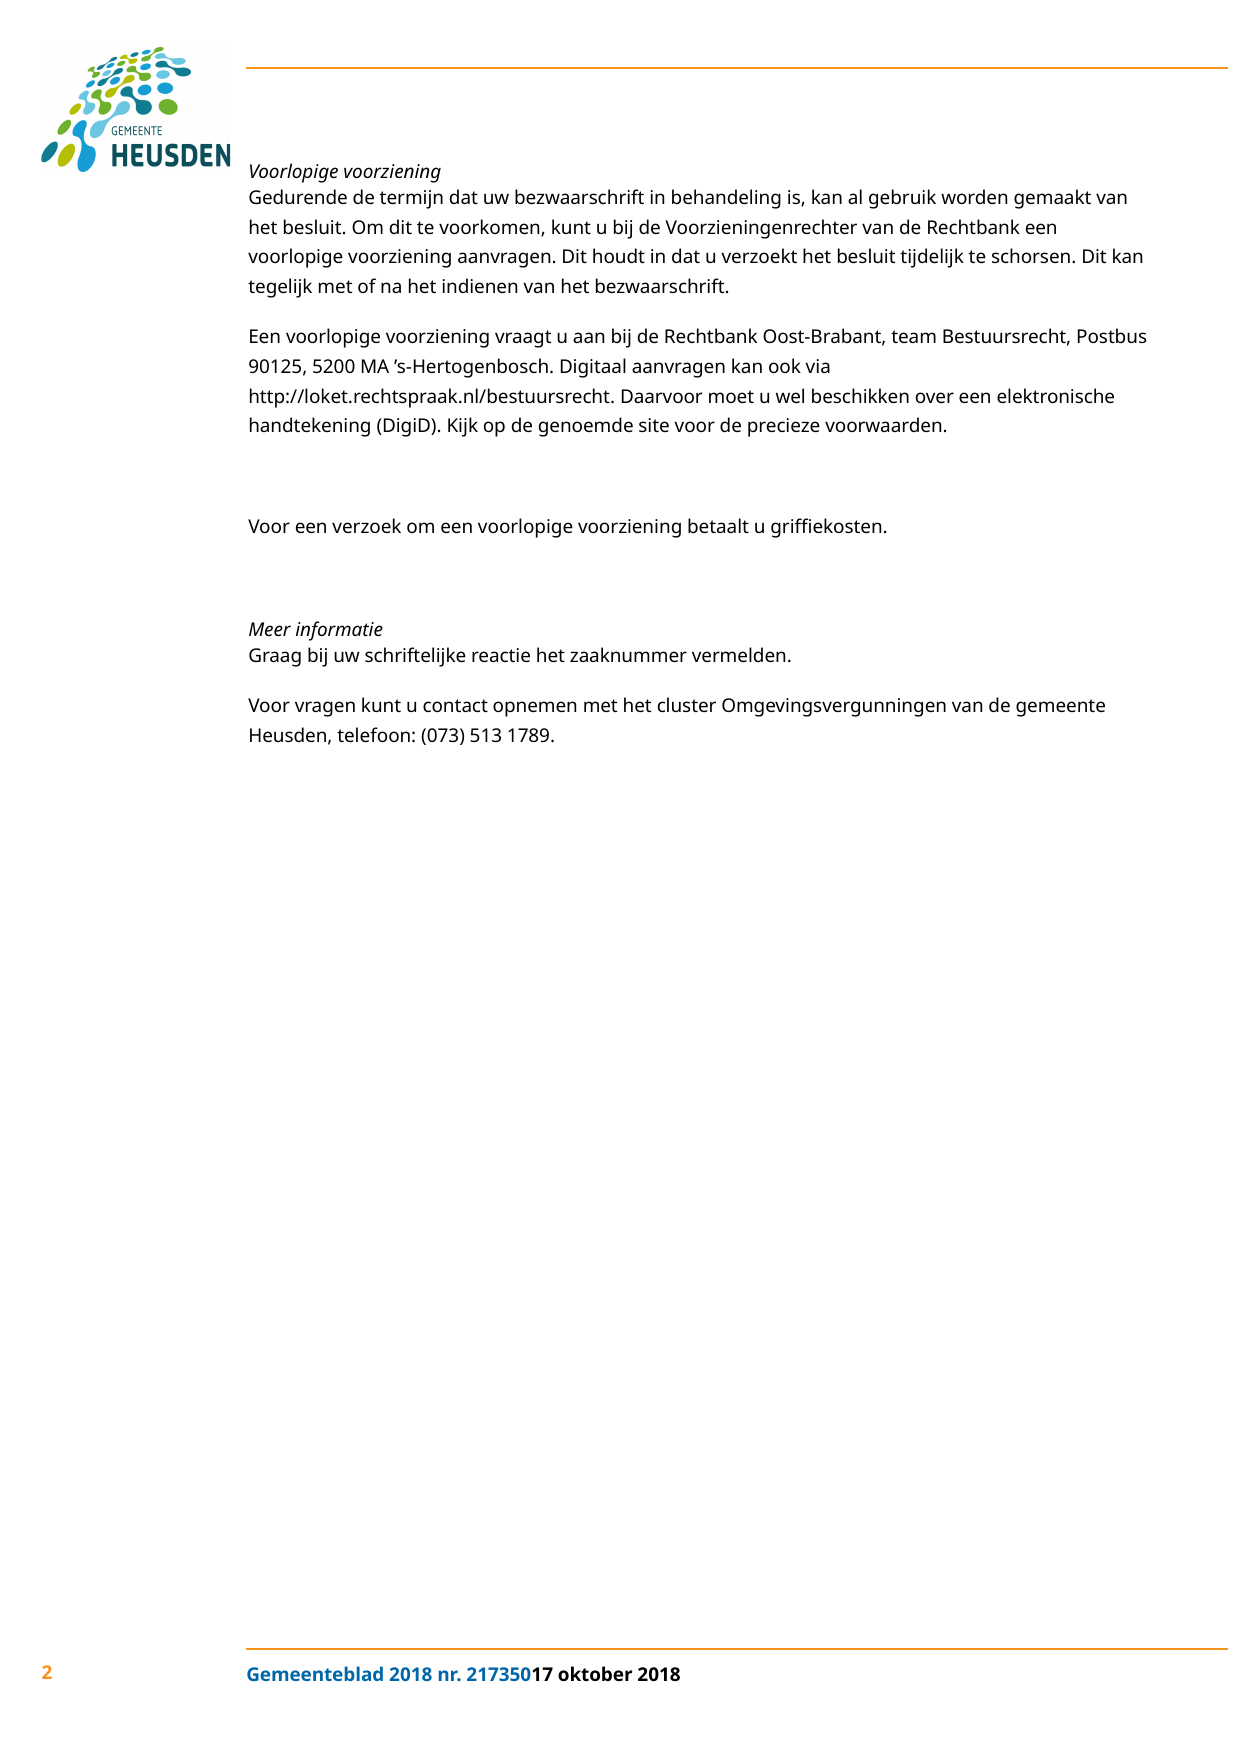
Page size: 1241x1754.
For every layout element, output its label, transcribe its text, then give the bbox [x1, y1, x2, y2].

text Voor een verzoek om een voorlopige voorziening betaalt u griffiekosten. [248, 513, 1152, 539]
text Een voorlopige voorziening vraagt u aan bij de Rechtbank Oost-Brabant, team Bestuursrecht, Postbus 90125, 5200 MA ’s-Hertogenbosch. Digitaal aanvragen kan ook via http://loket.rechtspraak.nl/bestuursrecht. Daarvoor moet u wel beschikken over een elektronische handtekening (DigiD). Kijk op de genoemde site voor de precieze voorwaarden. [248, 324, 1152, 438]
text Graag bij uw schriftelijke reactie het zaaknummer vermelden. [248, 642, 1152, 668]
text Voorlopige voorziening [248, 159, 1152, 184]
text Gedurende de termijn dat uw bezwaarschrift in behandeling is, kan al gebruik worden gemaakt van het besluit. Om dit te voorkomen, kunt u bij de Voorzieningenrechter van de Rechtbank een voorlopige voorziening aanvragen. Dit houdt in dat u verzoekt het besluit tijdelijk te schorsen. Dit kan tegelijk met of na het indienen van het bezwaarschrift. [248, 184, 1152, 299]
text Meer informatie [248, 616, 1152, 642]
text Voor vragen kunt u contact opnemen met het cluster Omgevingsvergunningen van de gemeente Heusden, telefoon: (073) 513 1789. [248, 693, 1152, 748]
picture [41, 47, 231, 172]
